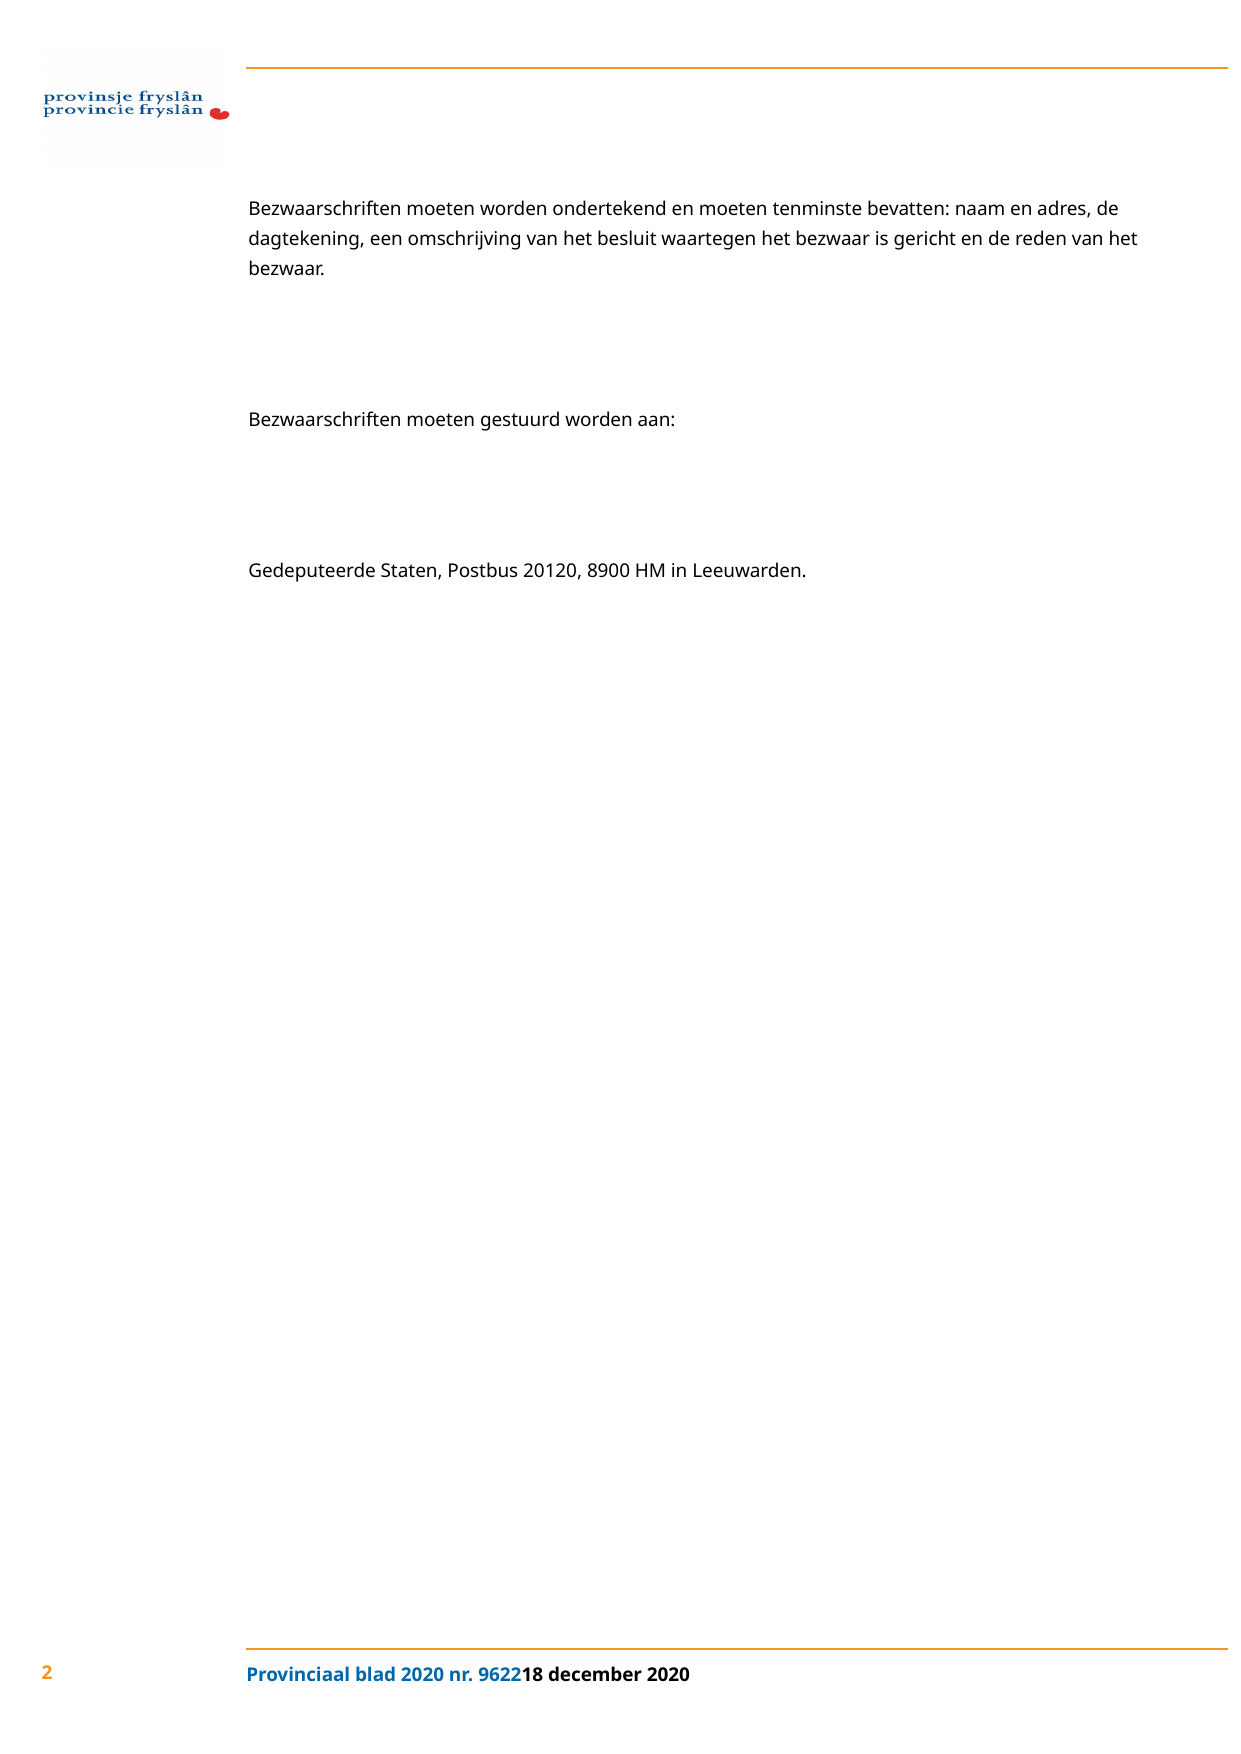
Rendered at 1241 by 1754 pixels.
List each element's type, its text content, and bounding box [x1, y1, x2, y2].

text Bezwaarschriften moeten worden ondertekend en moeten tenminste bevatten: naam en adres, de dagtekening, een omschrijving van het besluit waartegen het bezwaar is gericht en de reden van het bezwaar. [248, 196, 1152, 281]
picture [41, 47, 231, 172]
text Bezwaarschriften moeten gestuurd worden aan: [248, 406, 1152, 432]
text Gedeputeerde Staten, Postbus 20120, 8900 HM in Leeuwarden. [248, 557, 1152, 583]
